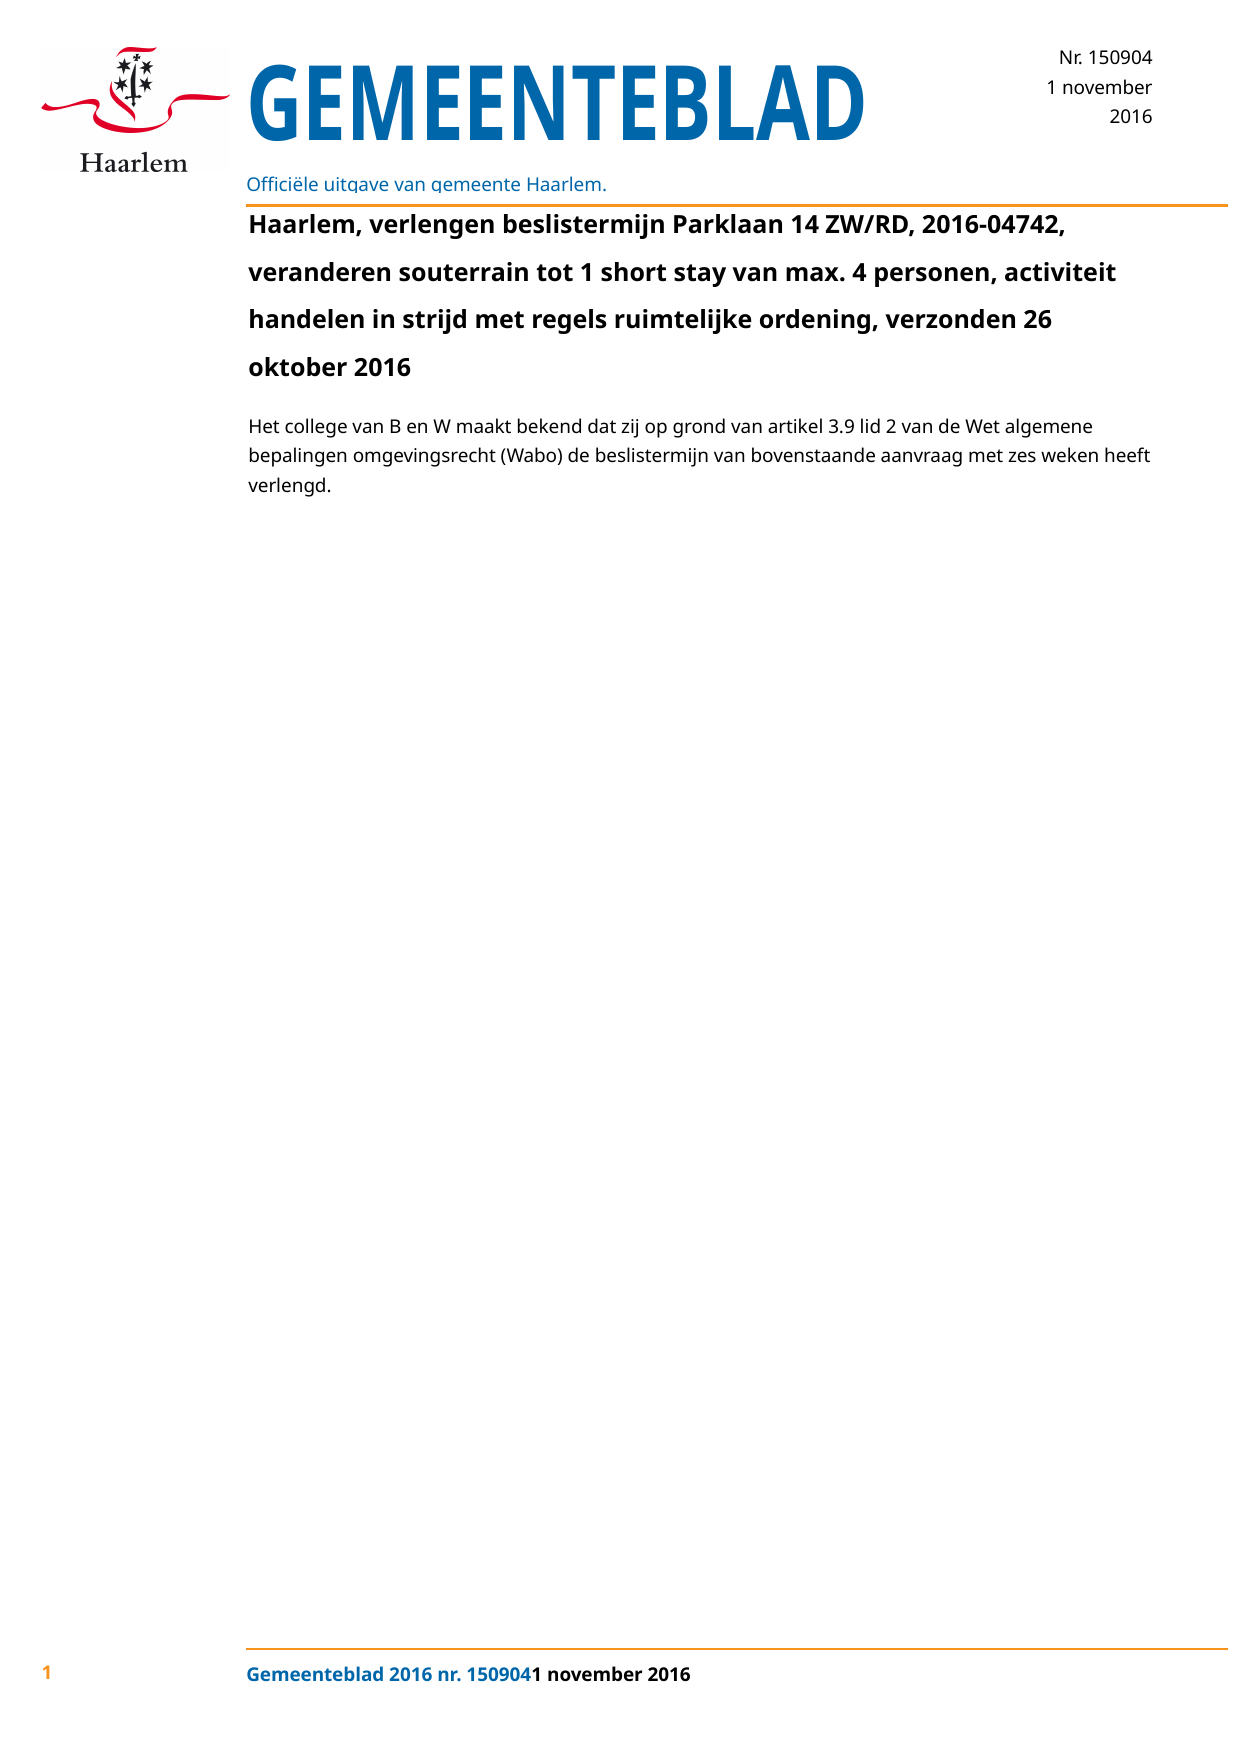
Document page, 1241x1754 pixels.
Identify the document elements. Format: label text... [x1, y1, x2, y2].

text Haarlem, verlengen beslistermijn Parklaan 14 ZW/RD, 2016-04742, veranderen souterrain tot 1 short stay van max. 4 personen, activiteit handelen in strijd met regels ruimtelijke ordening, verzonden 26 oktober 2016 [248, 207, 1152, 384]
picture [41, 47, 231, 172]
text Het college van B en W maakt bekend dat zij op grond van artikel 3.9 lid 2 van de Wet algemene bepalingen omgevingsrecht (Wabo) de beslistermijn van bovenstaande aanvraag met zes weken heeft verlengd. [248, 413, 1152, 498]
